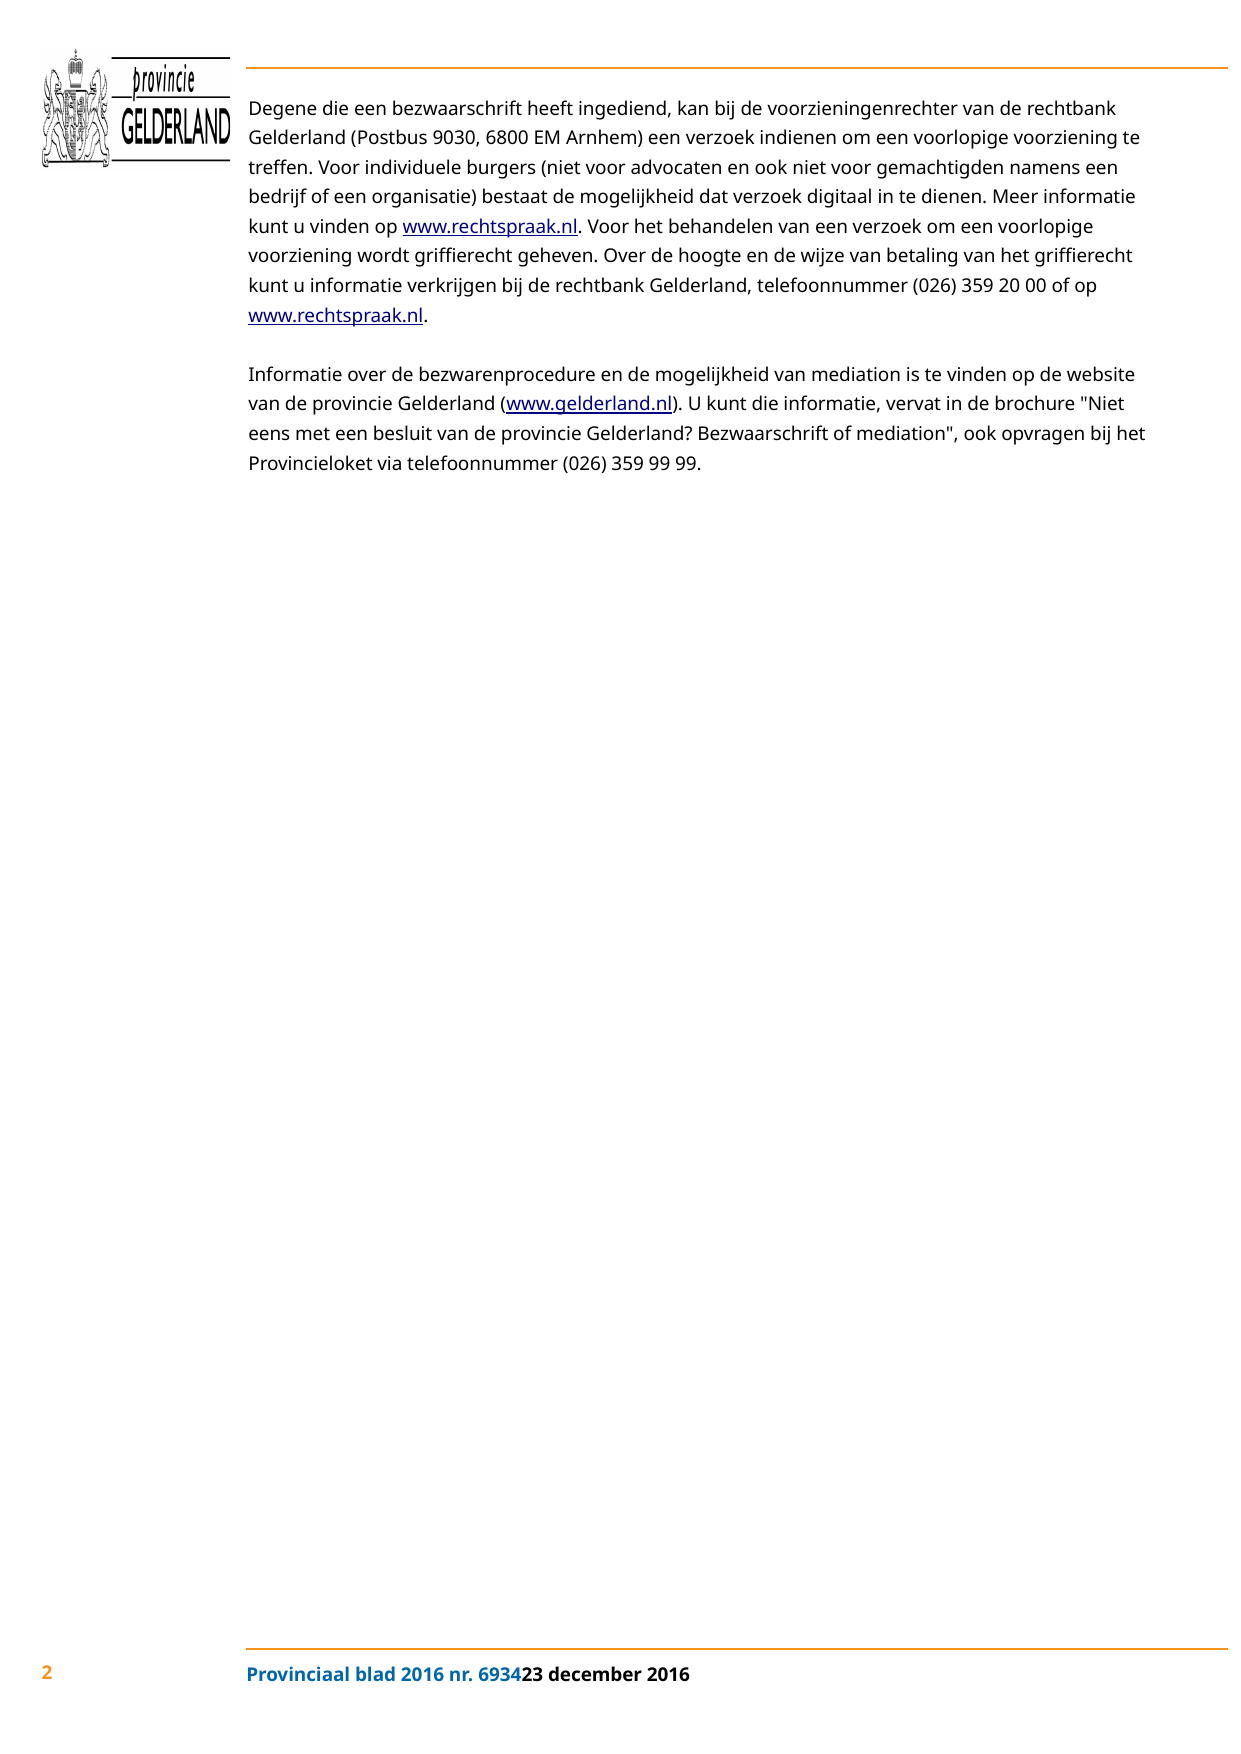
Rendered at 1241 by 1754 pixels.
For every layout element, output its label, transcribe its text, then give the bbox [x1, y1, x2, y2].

text Degene die een bezwaarschrift heeft ingediend, kan bij de voorzieningenrechter van de rechtbank Gelderland (Postbus 9030, 6800 EM Arnhem) een verzoek indienen om een voorlopige voorziening te treffen. Voor individuele burgers (niet voor advocaten en ook niet voor gemachtigden namens een bedrijf of een organisatie) bestaat de mogelijkheid dat verzoek digitaal in te dienen. Meer informatie kunt u vinden op www.rechtspraak.nl. Voor het behandelen van een verzoek om een voorlopige voorziening wordt griffierecht geheven. Over de hoogte en de wijze van betaling van het griffierecht kunt u informatie verkrijgen bij de rechtbank Gelderland, telefoonnummer (026) 359 20 00 of op www.rechtspraak.nl. [248, 95, 1152, 328]
picture [41, 47, 231, 172]
text Informatie over de bezwarenprocedure en de mogelijkheid van mediation is te vinden op de website van de provincie Gelderland (www.gelderland.nl). U kunt die informatie, vervat in de brochure "Niet eens met een besluit van de provincie Gelderland? Bezwaarschrift of mediation", ook opvragen bij het Provincieloket via telefoonnummer (026) 359 99 99. [248, 361, 1152, 476]
